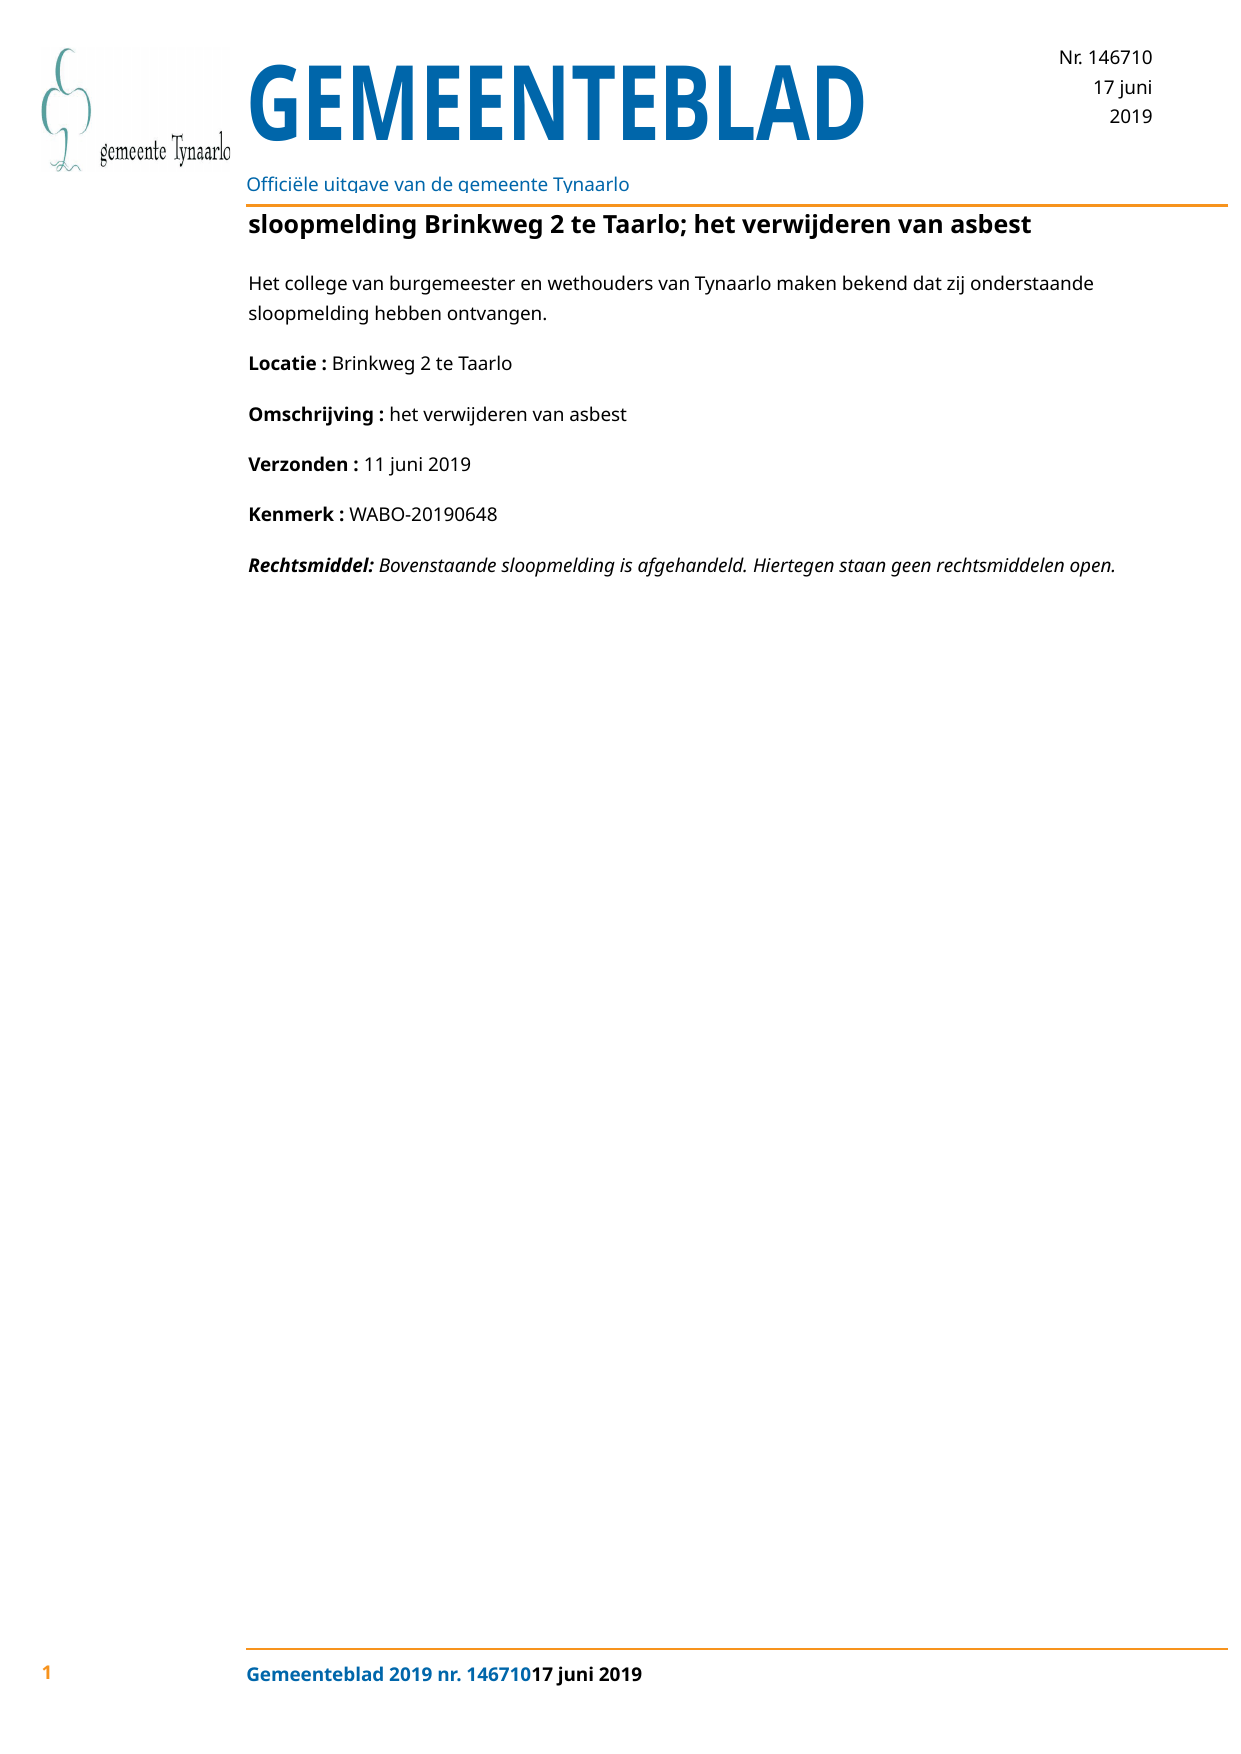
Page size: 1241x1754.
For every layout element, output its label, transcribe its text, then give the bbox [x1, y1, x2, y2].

text Locatie : Brinkweg 2 te Taarlo [248, 350, 1152, 376]
text Het college van burgemeester en wethouders van Tynaarlo maken bekend dat zij onderstaande sloopmelding hebben ontvangen. [248, 270, 1152, 326]
text Omschrijving : het verwijderen van asbest [248, 401, 1152, 426]
picture [41, 47, 231, 172]
text Kenmerk : WABO-20190648 [248, 502, 1152, 527]
text Verzonden : 11 juni 2019 [248, 451, 1152, 477]
text sloopmelding Brinkweg 2 te Taarlo; het verwijderen van asbest [248, 207, 1152, 241]
text Rechtsmiddel: Bovenstaande sloopmelding is afgehandeld. Hiertegen staan geen rechtsmiddelen open. [248, 552, 1152, 578]
